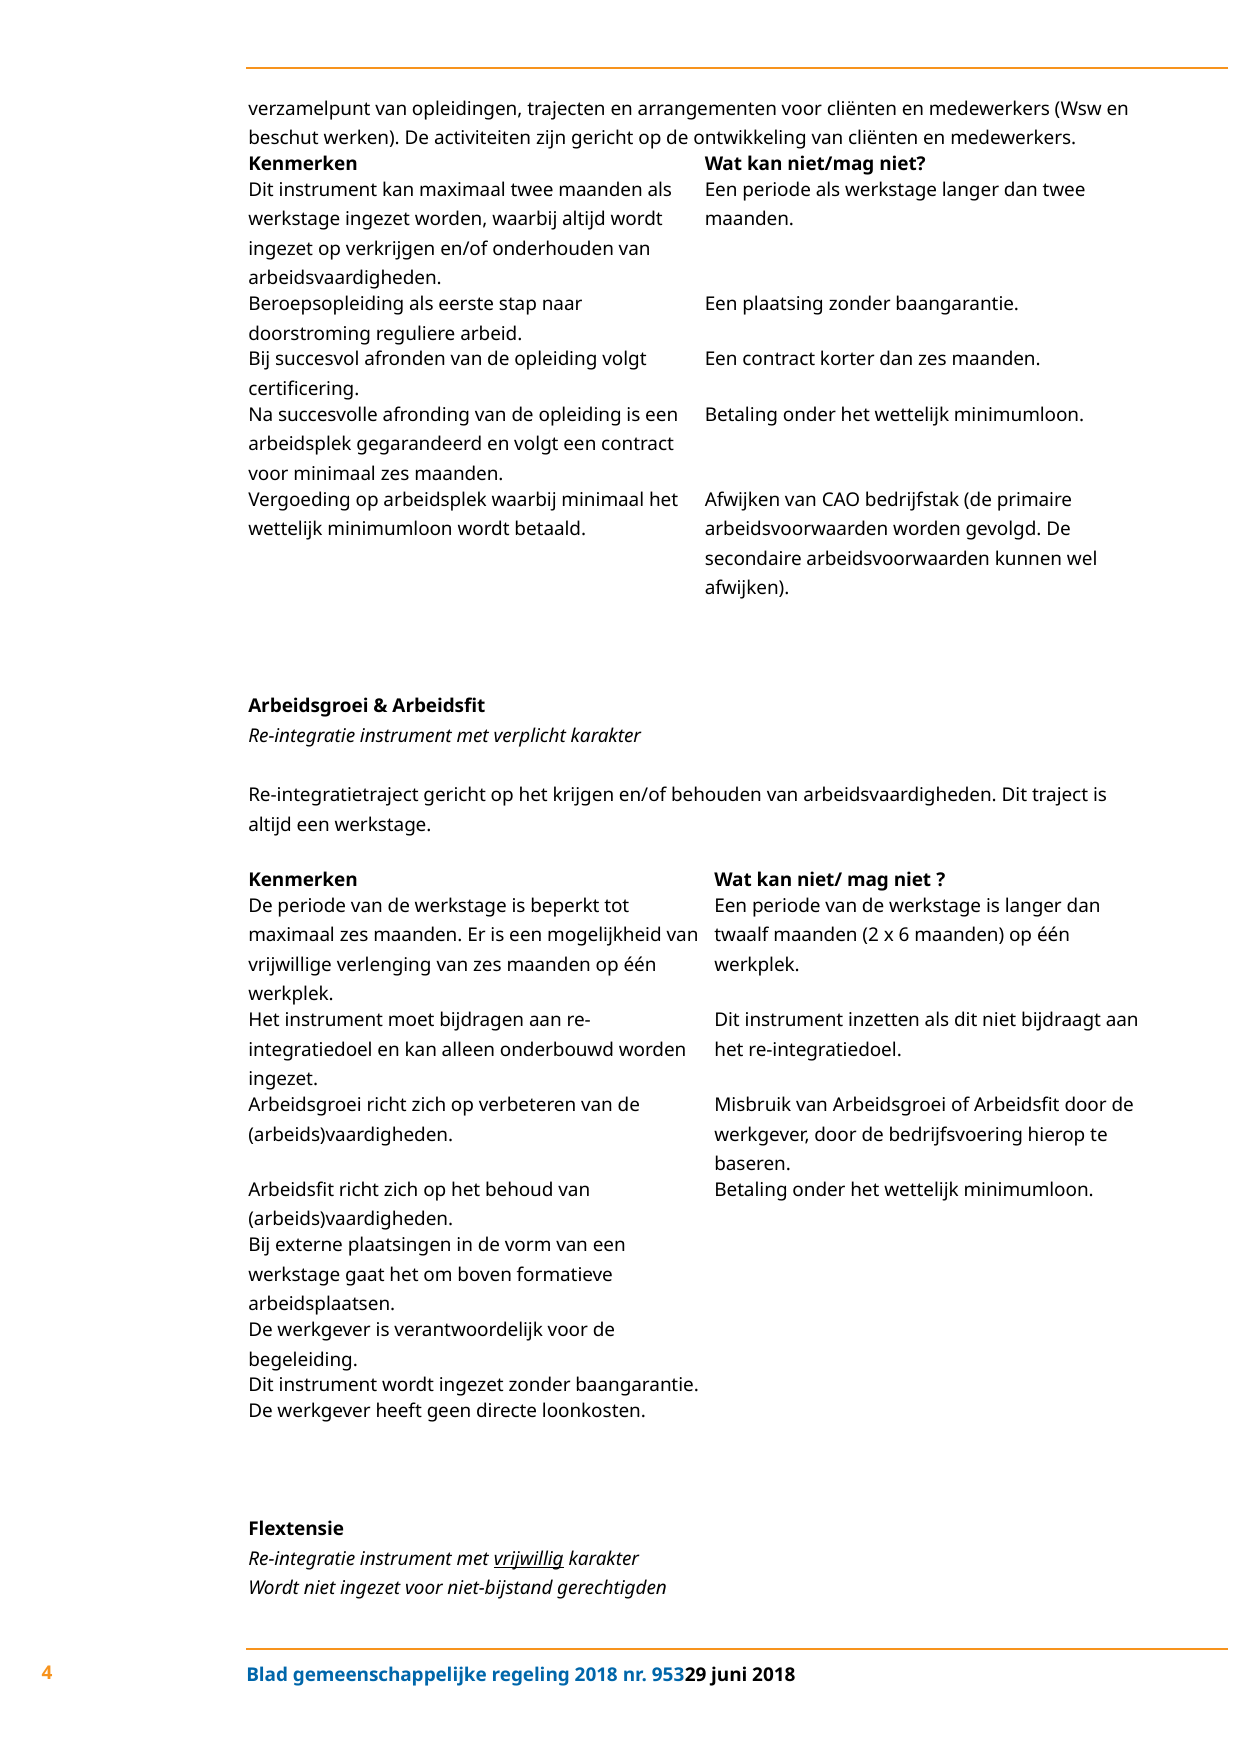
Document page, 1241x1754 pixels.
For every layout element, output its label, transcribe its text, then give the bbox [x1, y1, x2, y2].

table_cell Arbeidsfit richt zich op het behoud van (arbeids)vaardigheden. [248, 1176, 714, 1231]
table_cell Een periode van de werkstage is langer dan twaalf maanden (2 x 6 maanden) op één werkplek. [714, 892, 1152, 1006]
table_cell Beroepsopleiding als eerste stap naar doorstroming reguliere arbeid. [248, 290, 704, 346]
table_cell [714, 1231, 1152, 1316]
table_cell Dit instrument wordt ingezet zonder baangarantie. [248, 1372, 714, 1397]
table_cell Afwijken van CAO bedrijfstak (de primaire arbeidsvoorwaarden worden gevolgd. De secondaire arbeidsvoorwaarden kunnen wel afwijken). [705, 486, 1152, 600]
table_cell De werkgever heeft geen directe loonkosten. [248, 1397, 714, 1423]
table_cell Arbeidsgroei richt zich op verbeteren van de (arbeids)vaardigheden. [248, 1091, 714, 1176]
table_cell Na succesvolle afronding van de opleiding is een arbeidsplek gegarandeerd en volgt een contract voor minimaal zes maanden. [248, 401, 704, 486]
table_cell De periode van de werkstage is beperkt tot maximaal zes maanden. Er is een mogelijkheid van vrijwillige verlenging van zes maanden op één werkplek. [248, 892, 714, 1006]
table_header Flextensie Re-integratie instrument met vrijwillig karakter Wordt niet ingezet voor niet-bijstand gerechtigden [248, 1515, 1152, 1600]
table_cell Misbruik van Arbeidsgroei of Arbeidsfit door de werkgever, door de bedrijfsvoering hierop te baseren. [714, 1091, 1152, 1176]
table_cell Het instrument moet bijdragen aan re-integratiedoel en kan alleen onderbouwd worden ingezet. [248, 1006, 714, 1091]
table_cell [714, 1397, 1152, 1423]
table_cell Vergoeding op arbeidsplek waarbij minimaal het wettelijk minimumloon wordt betaald. [248, 486, 704, 600]
picture [41, 47, 231, 172]
table_header Arbeidsgroei & Arbeidsfit Re-integratie instrument met verplicht karakter Re-integratietraject gericht op het krijgen en/of behouden van arbeidsvaardigheden. Dit traject is altijd een werkstage. [248, 693, 1152, 866]
table_cell Dit instrument inzetten als dit niet bijdraagt aan het re-integratiedoel. [714, 1006, 1152, 1091]
table_cell De werkgever is verantwoordelijk voor de begeleiding. [248, 1316, 714, 1372]
table_cell Bij externe plaatsingen in de vorm van een werkstage gaat het om boven formatieve arbeidsplaatsen. [248, 1231, 714, 1316]
table_cell Kenmerken [248, 866, 714, 892]
table_cell Kenmerken [248, 150, 704, 176]
table_cell Een periode als werkstage langer dan twee maanden. [705, 176, 1152, 290]
table_cell [714, 1316, 1152, 1372]
table_cell Een contract korter dan zes maanden. [705, 346, 1152, 401]
table_cell Wat kan niet/ mag niet ? [714, 866, 1152, 892]
table_cell Betaling onder het wettelijk minimumloon. [714, 1176, 1152, 1231]
table_cell Wat kan niet/mag niet? [705, 150, 1152, 176]
table_cell Een plaatsing zonder baangarantie. [705, 290, 1152, 346]
table_cell Dit instrument kan maximaal twee maanden als werkstage ingezet worden, waarbij altijd wordt ingezet op verkrijgen en/of onderhouden van arbeidsvaardigheden. [248, 176, 704, 290]
table_cell [714, 1372, 1152, 1397]
table_cell Betaling onder het wettelijk minimumloon. [705, 401, 1152, 486]
table_header verzamelpunt van opleidingen, trajecten en arrangementen voor cliënten en medewerkers (Wsw en beschut werken). De activiteiten zijn gericht op de ontwikkeling van cliënten en medewerkers. [248, 95, 1152, 150]
table_cell Bij succesvol afronden van de opleiding volgt certificering. [248, 346, 704, 401]
